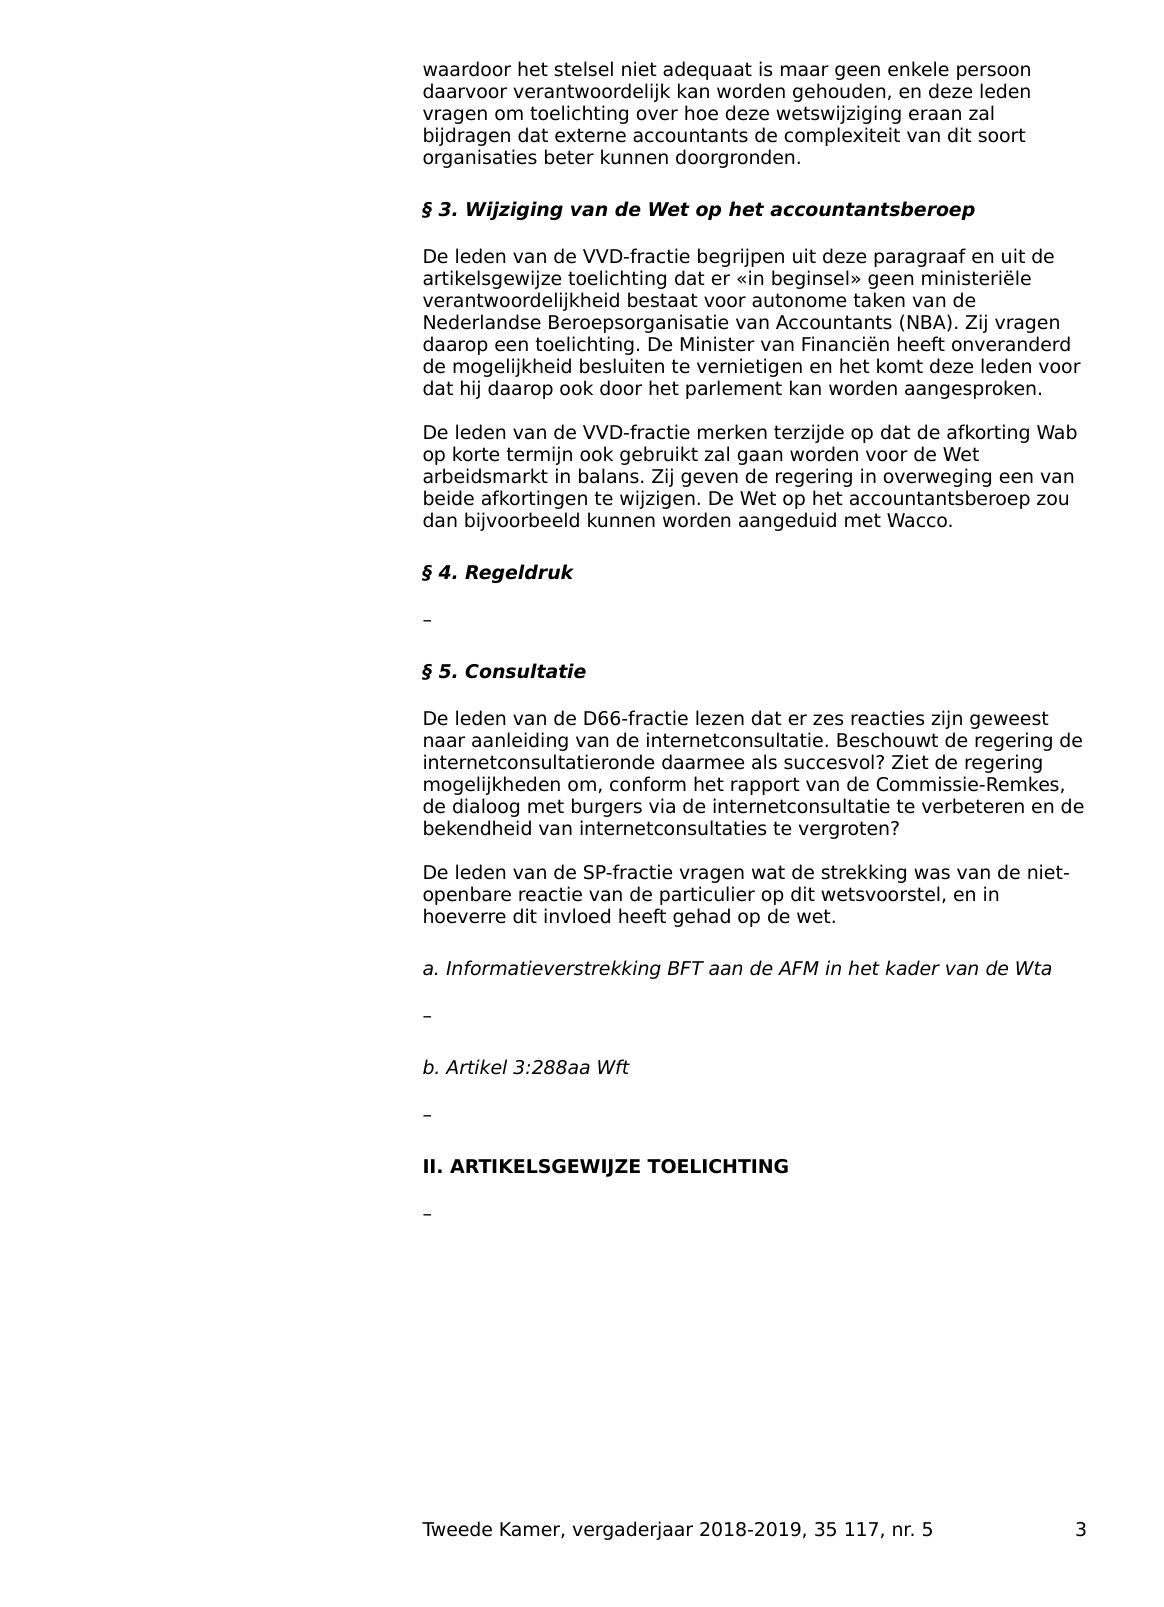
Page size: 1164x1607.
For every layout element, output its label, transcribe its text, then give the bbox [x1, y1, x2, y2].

subtitle § 4. Regeldruk [422, 562, 1087, 584]
subtitle § 3. Wijziging van de Wet op het accountantsberoep [422, 199, 1087, 221]
text De leden van de VVD-fractie merken terzijde op dat de afkorting Wab op korte termijn ook gebruikt zal gaan worden voor de Wet arbeidsmarkt in balans. Zij geven de regering in overweging een van beide afkortingen te wijzigen. De Wet op het accountantsberoep zou dan bijvoorbeeld kunnen worden aangeduid met Wacco. [422, 422, 1087, 532]
text De leden van de SP-fractie vragen wat de strekking was van de niet-openbare reactie van de particulier op dit wetsvoorstel, en in hoeverre dit invloed heeft gehad op de wet. [422, 862, 1087, 928]
text waardoor het stelsel niet adequaat is maar geen enkele persoon daarvoor verantwoordelijk kan worden gehouden, en deze leden vragen om toelichting over hoe deze wetswijziging eraan zal bijdragen dat externe accountants de complexiteit van dit soort organisaties beter kunnen doorgronden. [422, 59, 1087, 169]
text De leden van de D66-fractie lezen dat er zes reacties zijn geweest naar aanleiding van de internetconsultatie. Beschouwt de regering de internetconsultatieronde daarmee als succesvol? Ziet de regering mogelijkheden om, conform het rapport van de Commissie-Remkes, de dialoog met burgers via de internetconsultatie te verbeteren en de bekendheid van internetconsultaties te vergroten? [422, 708, 1087, 840]
text De leden van de VVD-fractie begrijpen uit deze paragraaf en uit de artikelsgewijze toelichting dat er «in beginsel» geen ministeriële verantwoordelijkheid bestaat voor autonome taken van de Nederlandse Beroepsorganisatie van Accountants (NBA). Zij vragen daarop een toelichting. De Minister van Financiën heeft onveranderd de mogelijkheid besluiten te vernietigen en het komt deze leden voor dat hij daarop ook door het parlement kan worden aangesproken. [422, 246, 1087, 400]
subtitle a. Informatieverstrekking BFT aan de AFM in het kader van de Wta [422, 958, 1087, 980]
text – [422, 609, 1087, 631]
text – [422, 1203, 1087, 1225]
subtitle II. ARTIKELSGEWIJZE TOELICHTING [422, 1156, 1087, 1178]
text – [422, 1005, 1087, 1027]
subtitle b. Artikel 3:288aa Wft [422, 1057, 1087, 1079]
text – [422, 1104, 1087, 1126]
subtitle § 5. Consultatie [422, 661, 1087, 683]
